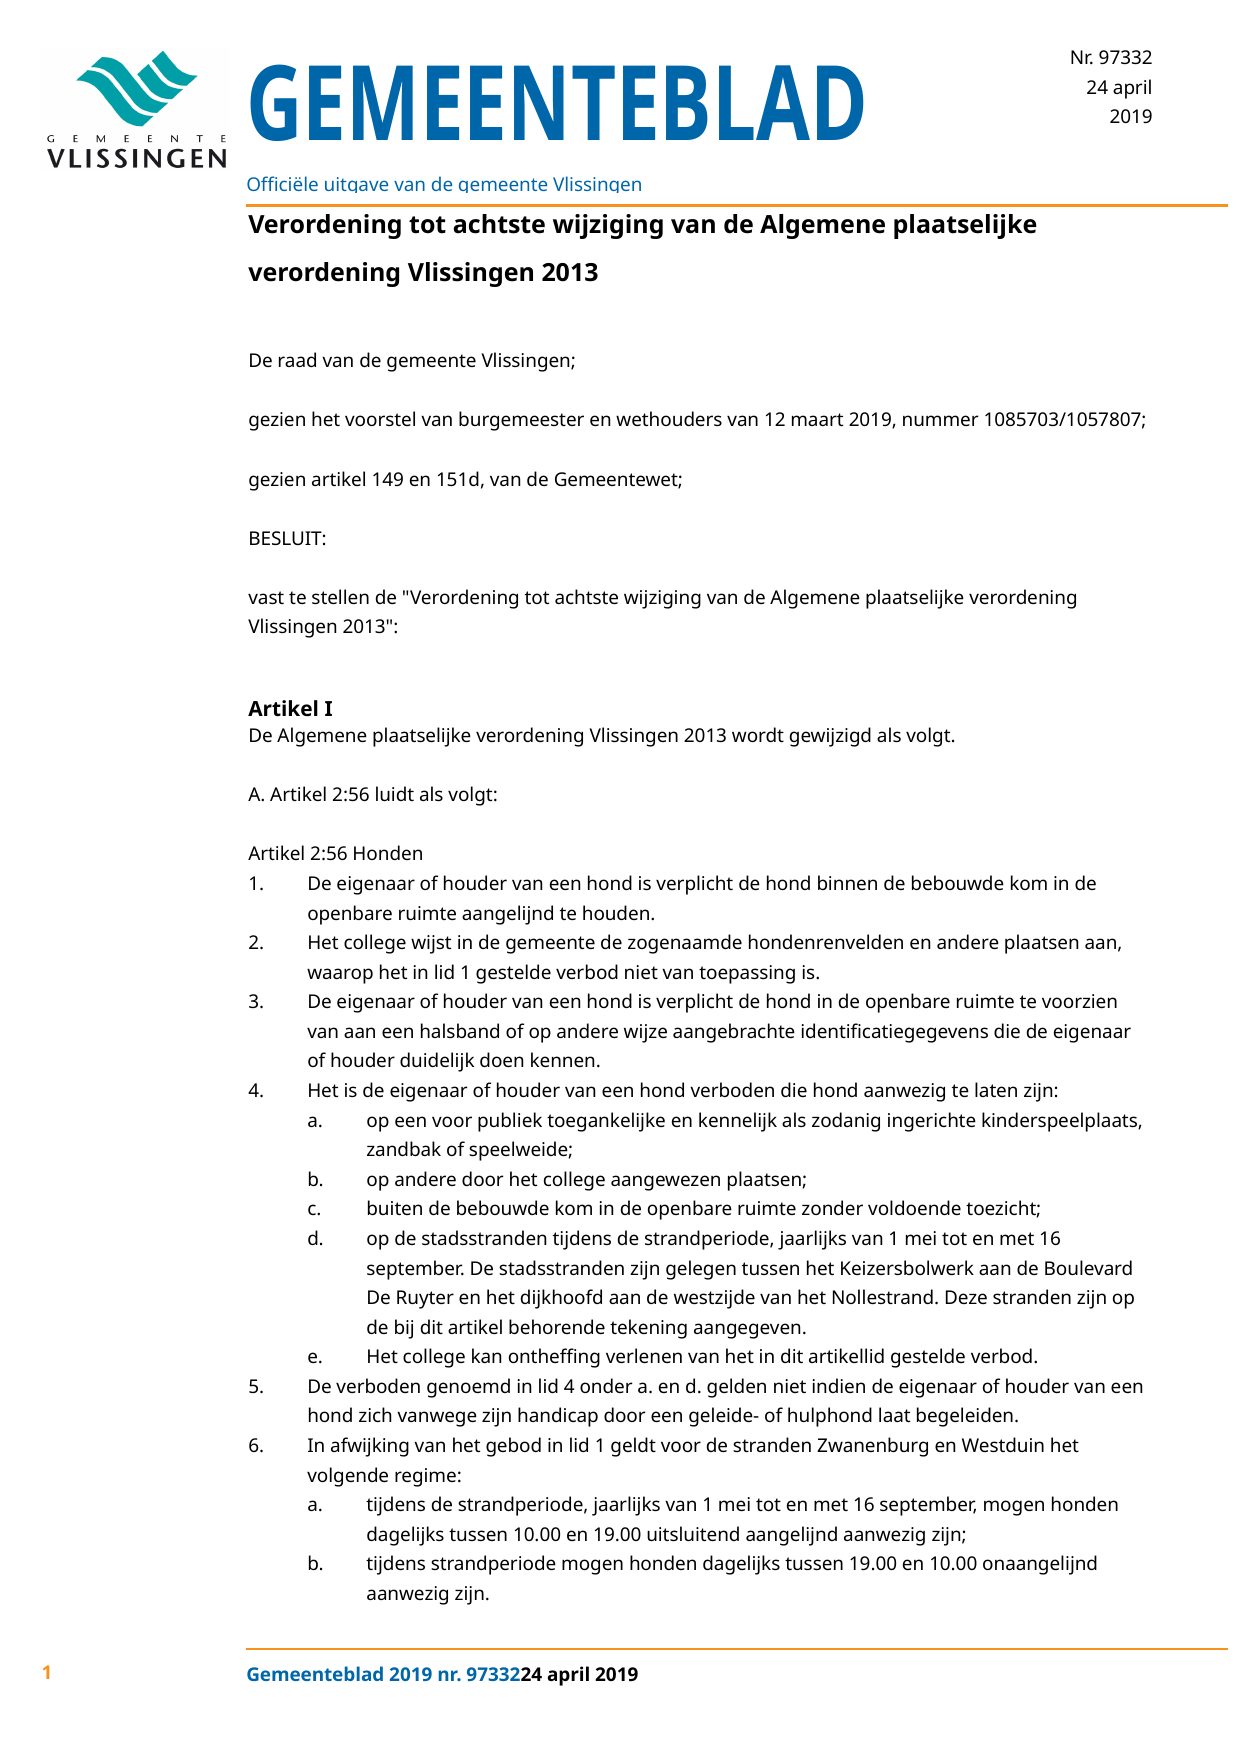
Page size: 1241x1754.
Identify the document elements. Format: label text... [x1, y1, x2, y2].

text gezien artikel 149 en 151d, van de Gemeentewet; [248, 466, 1152, 492]
text Artikel I [248, 694, 1152, 722]
list De eigenaar of houder van een hond is verplicht de hond binnen de bebouwde kom in de openbare ruimte aangelijnd te houden. [248, 870, 1152, 925]
list Het college kan ontheffing verlenen van het in dit artikellid gestelde verbod. [307, 1343, 1152, 1369]
picture [41, 47, 231, 172]
text BESLUIT: [248, 525, 1152, 551]
list Het is de eigenaar of houder van een hond verboden die hond aanwezig te laten zijn: [248, 1077, 1152, 1103]
list In afwijking van het gebod in lid 1 geldt voor de stranden Zwanenburg en Westduin het volgende regime: [248, 1432, 1152, 1487]
list op andere door het college aangewezen plaatsen; [307, 1166, 1152, 1192]
list De eigenaar of houder van een hond is verplicht de hond in de openbare ruimte te voorzien van aan een halsband of op andere wijze aangebrachte identificatiegegevens die de eigenaar of houder duidelijk doen kennen. [248, 988, 1152, 1073]
text De raad van de gemeente Vlissingen; [248, 347, 1152, 373]
list tijdens de strandperiode, jaarlijks van 1 mei tot en met 16 september, mogen honden dagelijks tussen 10.00 en 19.00 uitsluitend aangelijnd aanwezig zijn; [307, 1491, 1152, 1547]
list buiten de bebouwde kom in de openbare ruimte zonder voldoende toezicht; [307, 1196, 1152, 1221]
text gezien het voorstel van burgemeester en wethouders van 12 maart 2019, nummer 1085703/1057807; [248, 407, 1152, 432]
list op een voor publiek toegankelijke en kennelijk als zodanig ingerichte kinderspeelplaats, zandbak of speelweide; [307, 1107, 1152, 1162]
text Artikel 2:56 Honden [248, 841, 1152, 866]
text De Algemene plaatselijke verordening Vlissingen 2013 wordt gewijzigd als volgt. [248, 722, 1152, 748]
list tijdens strandperiode mogen honden dagelijks tussen 19.00 en 10.00 onaangelijnd aanwezig zijn. [307, 1551, 1152, 1606]
text vast te stellen de "Verordening tot achtste wijziging van de Algemene plaatselijke verordening Vlissingen 2013": [248, 584, 1152, 639]
list De verboden genoemd in lid 4 onder a. en d. gelden niet indien de eigenaar of houder van een hond zich vanwege zijn handicap door een geleide- of hulphond laat begeleiden. [248, 1373, 1152, 1428]
text A. Artikel 2:56 luidt als volgt: [248, 781, 1152, 807]
text Verordening tot achtste wijziging van de Algemene plaatselijke verordening Vlissingen 2013 [248, 207, 1152, 288]
list Het college wijst in de gemeente de zogenaamde hondenrenvelden en andere plaatsen aan, waarop het in lid 1 gestelde verbod niet van toepassing is. [248, 929, 1152, 984]
list op de stadsstranden tijdens de strandperiode, jaarlijks van 1 mei tot en met 16 september. De stadsstranden zijn gelegen tussen het Keizersbolwerk aan de Boulevard De Ruyter en het dijkhoofd aan de westzijde van het Nollestrand. Deze stranden zijn op de bij dit artikel behorende tekening aangegeven. [307, 1225, 1152, 1339]
